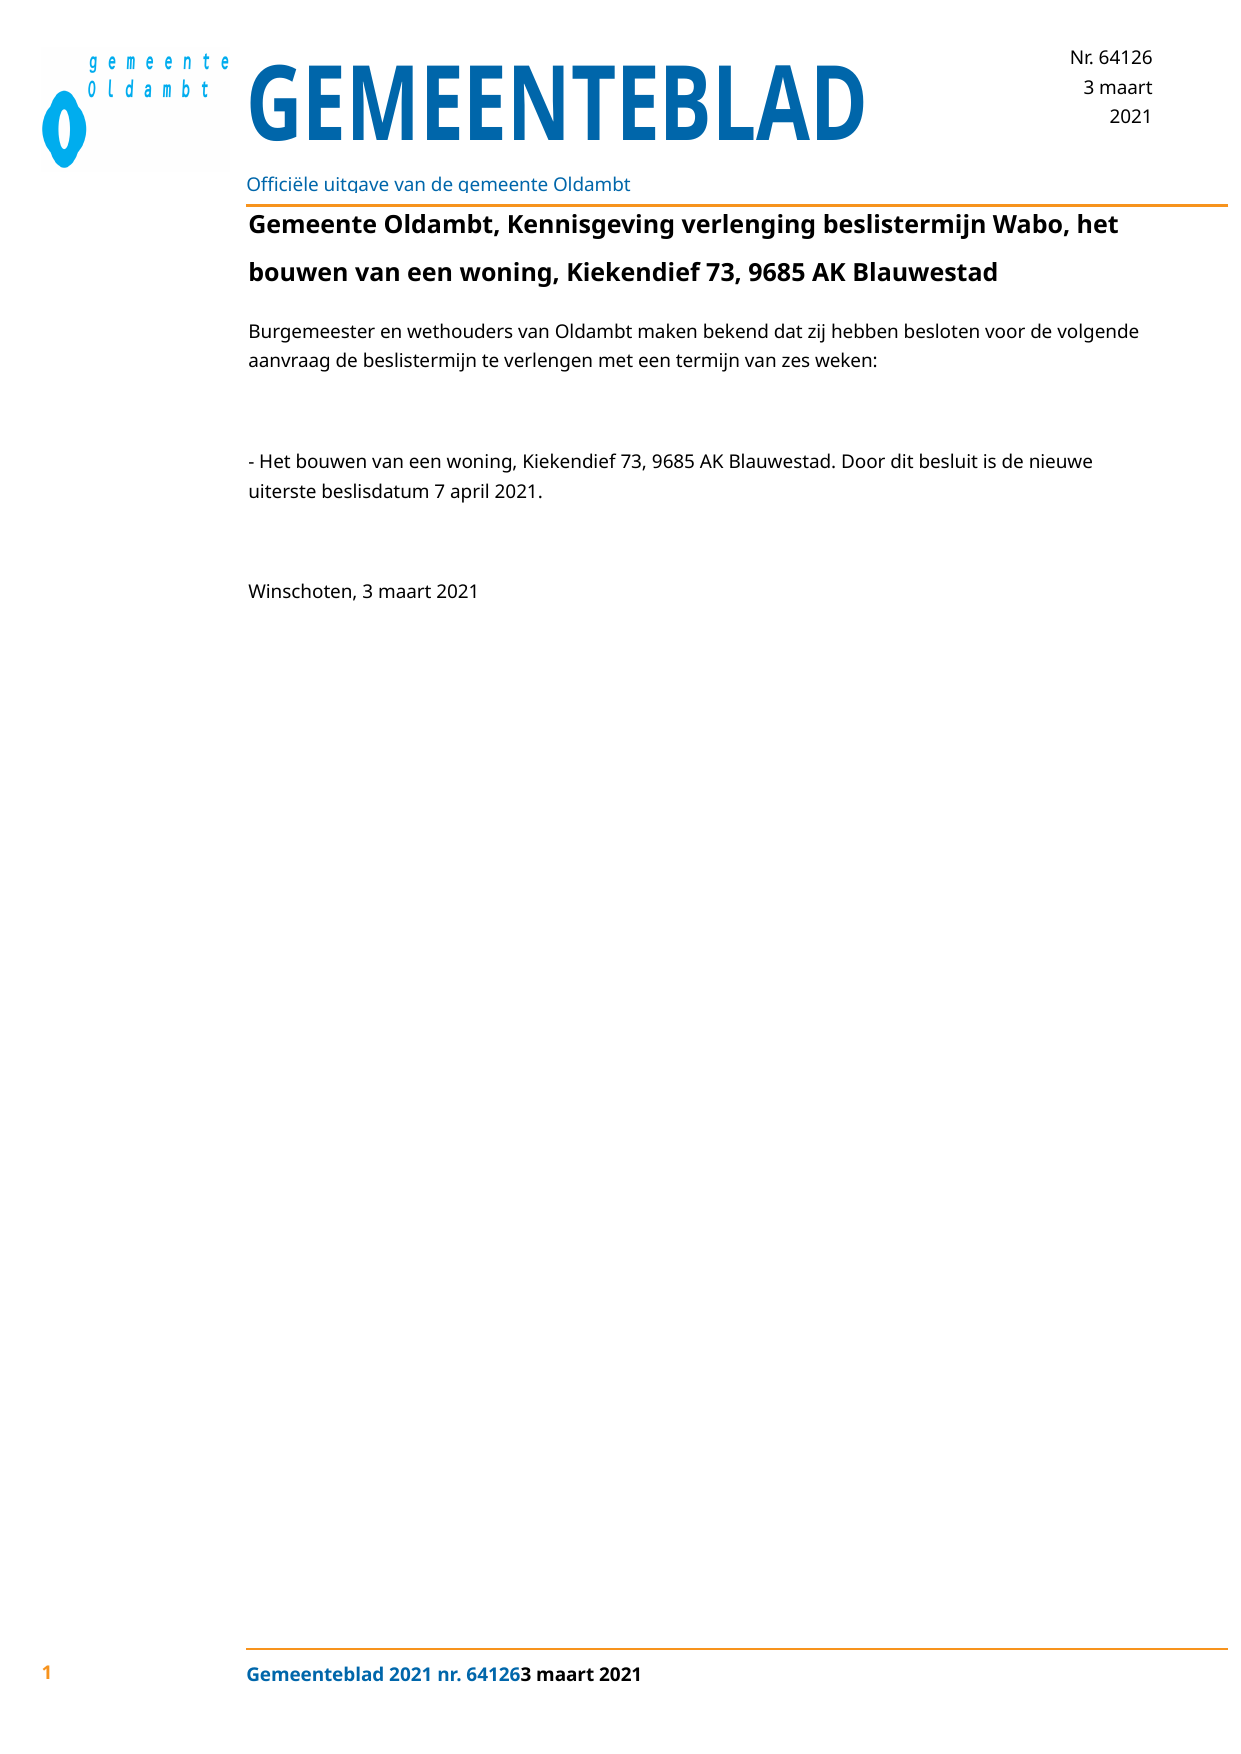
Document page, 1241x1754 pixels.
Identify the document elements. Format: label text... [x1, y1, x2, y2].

text - Het bouwen van een woning, Kiekendief 73, 9685 AK Blauwestad. Door dit besluit is de nieuwe uiterste beslisdatum 7 april 2021. [248, 448, 1152, 504]
text Gemeente Oldambt, Kennisgeving verlenging beslistermijn Wabo, het bouwen van een woning, Kiekendief 73, 9685 AK Blauwestad [248, 207, 1152, 288]
picture [41, 47, 231, 172]
text Winschoten, 3 maart 2021 [248, 579, 1152, 604]
text Burgemeester en wethouders van Oldambt maken bekend dat zij hebben besloten voor de volgende aanvraag de beslistermijn te verlengen met een termijn van zes weken: [248, 318, 1152, 373]
